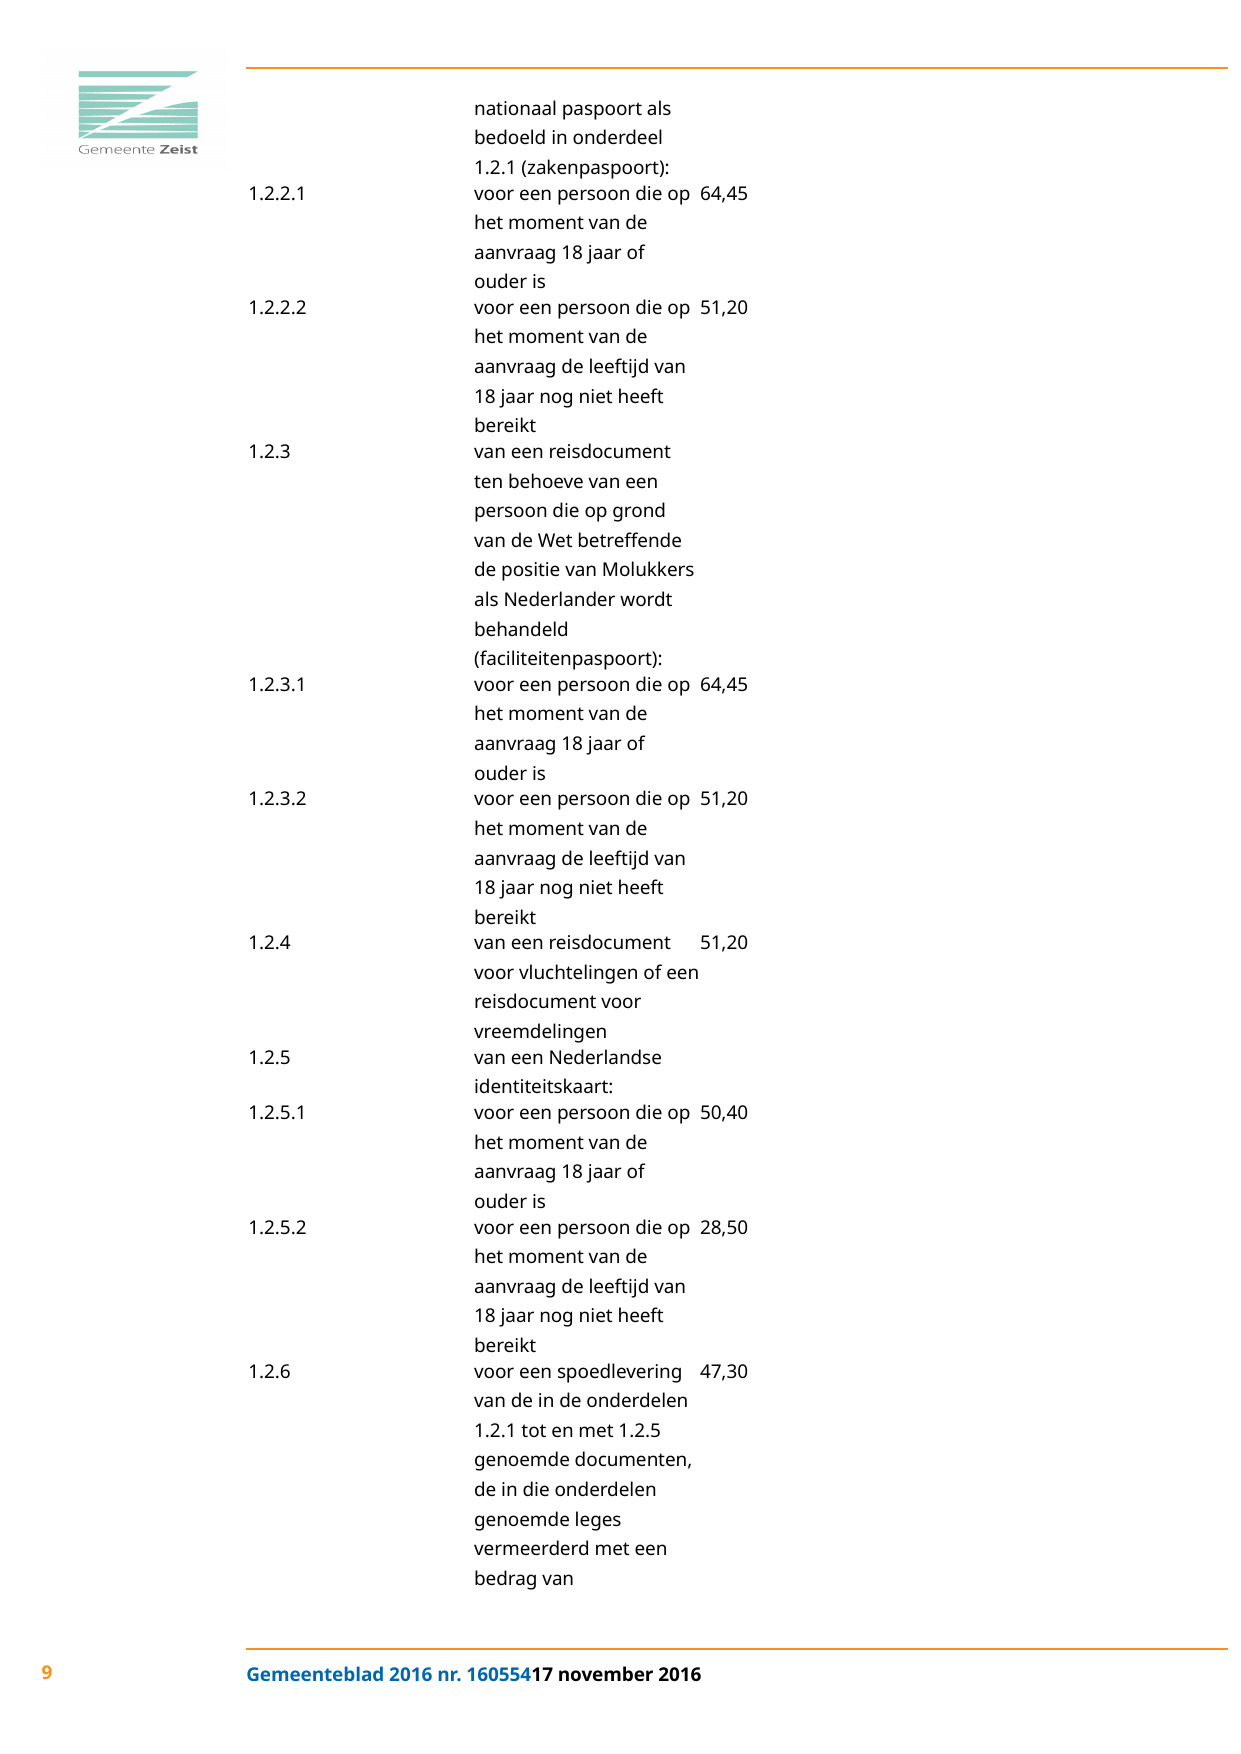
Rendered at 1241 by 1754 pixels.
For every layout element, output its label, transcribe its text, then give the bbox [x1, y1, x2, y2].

table_cell 1.2.3 [248, 438, 474, 671]
table_cell 28,50 [700, 1214, 926, 1358]
table_cell voor een persoon die op het moment van de aanvraag de leeftijd van 18 jaar nog niet heeft bereikt [474, 786, 700, 929]
table_cell voor een persoon die op het moment van de aanvraag 18 jaar of ouder is [474, 671, 700, 786]
table_cell 51,20 [700, 294, 926, 438]
table_cell nationaal paspoort als bedoeld in onderdeel 1.2.1 (zakenpaspoort): [474, 95, 700, 180]
table_cell 1.2.6 [248, 1358, 474, 1591]
table_cell 1.2.2.1 [248, 180, 474, 294]
table_cell 51,20 [700, 930, 926, 1044]
picture [41, 47, 231, 172]
table_cell voor een spoedlevering van de in de onderdelen 1.2.1 tot en met 1.2.5 genoemde documenten, de in die onderdelen genoemde leges vermeerderd met een bedrag van [474, 1358, 700, 1591]
table_cell 64,45 [700, 180, 926, 294]
table_cell [700, 1044, 926, 1099]
table_cell [700, 438, 926, 671]
table_cell 1.2.5 [248, 1044, 474, 1099]
table_cell [700, 95, 926, 180]
table_cell voor een persoon die op het moment van de aanvraag 18 jaar of ouder is [474, 1099, 700, 1214]
table_cell 1.2.2.2 [248, 294, 474, 438]
table_cell voor een persoon die op het moment van de aanvraag 18 jaar of ouder is [474, 180, 700, 294]
table_cell van een Nederlandse identiteitskaart: [474, 1044, 700, 1099]
table_cell 1.2.5.1 [248, 1099, 474, 1214]
table_cell 51,20 [700, 786, 926, 929]
table_cell voor een persoon die op het moment van de aanvraag de leeftijd van 18 jaar nog niet heeft bereikt [474, 294, 700, 438]
table_cell [248, 95, 474, 180]
table_cell 50,40 [700, 1099, 926, 1214]
table_cell 1.2.4 [248, 930, 474, 1044]
table_cell voor een persoon die op het moment van de aanvraag de leeftijd van 18 jaar nog niet heeft bereikt [474, 1214, 700, 1358]
table_cell 47,30 [700, 1358, 926, 1591]
table_cell van een reisdocument voor vluchtelingen of een reisdocument voor vreemdelingen [474, 930, 700, 1044]
table_cell 64,45 [700, 671, 926, 786]
table_cell 1.2.3.2 [248, 786, 474, 929]
table_cell 1.2.5.2 [248, 1214, 474, 1358]
table_cell van een reisdocument ten behoeve van een persoon die op grond van de Wet betreffende de positie van Molukkers als Nederlander wordt behandeld (faciliteitenpaspoort): [474, 438, 700, 671]
table_cell 1.2.3.1 [248, 671, 474, 786]
